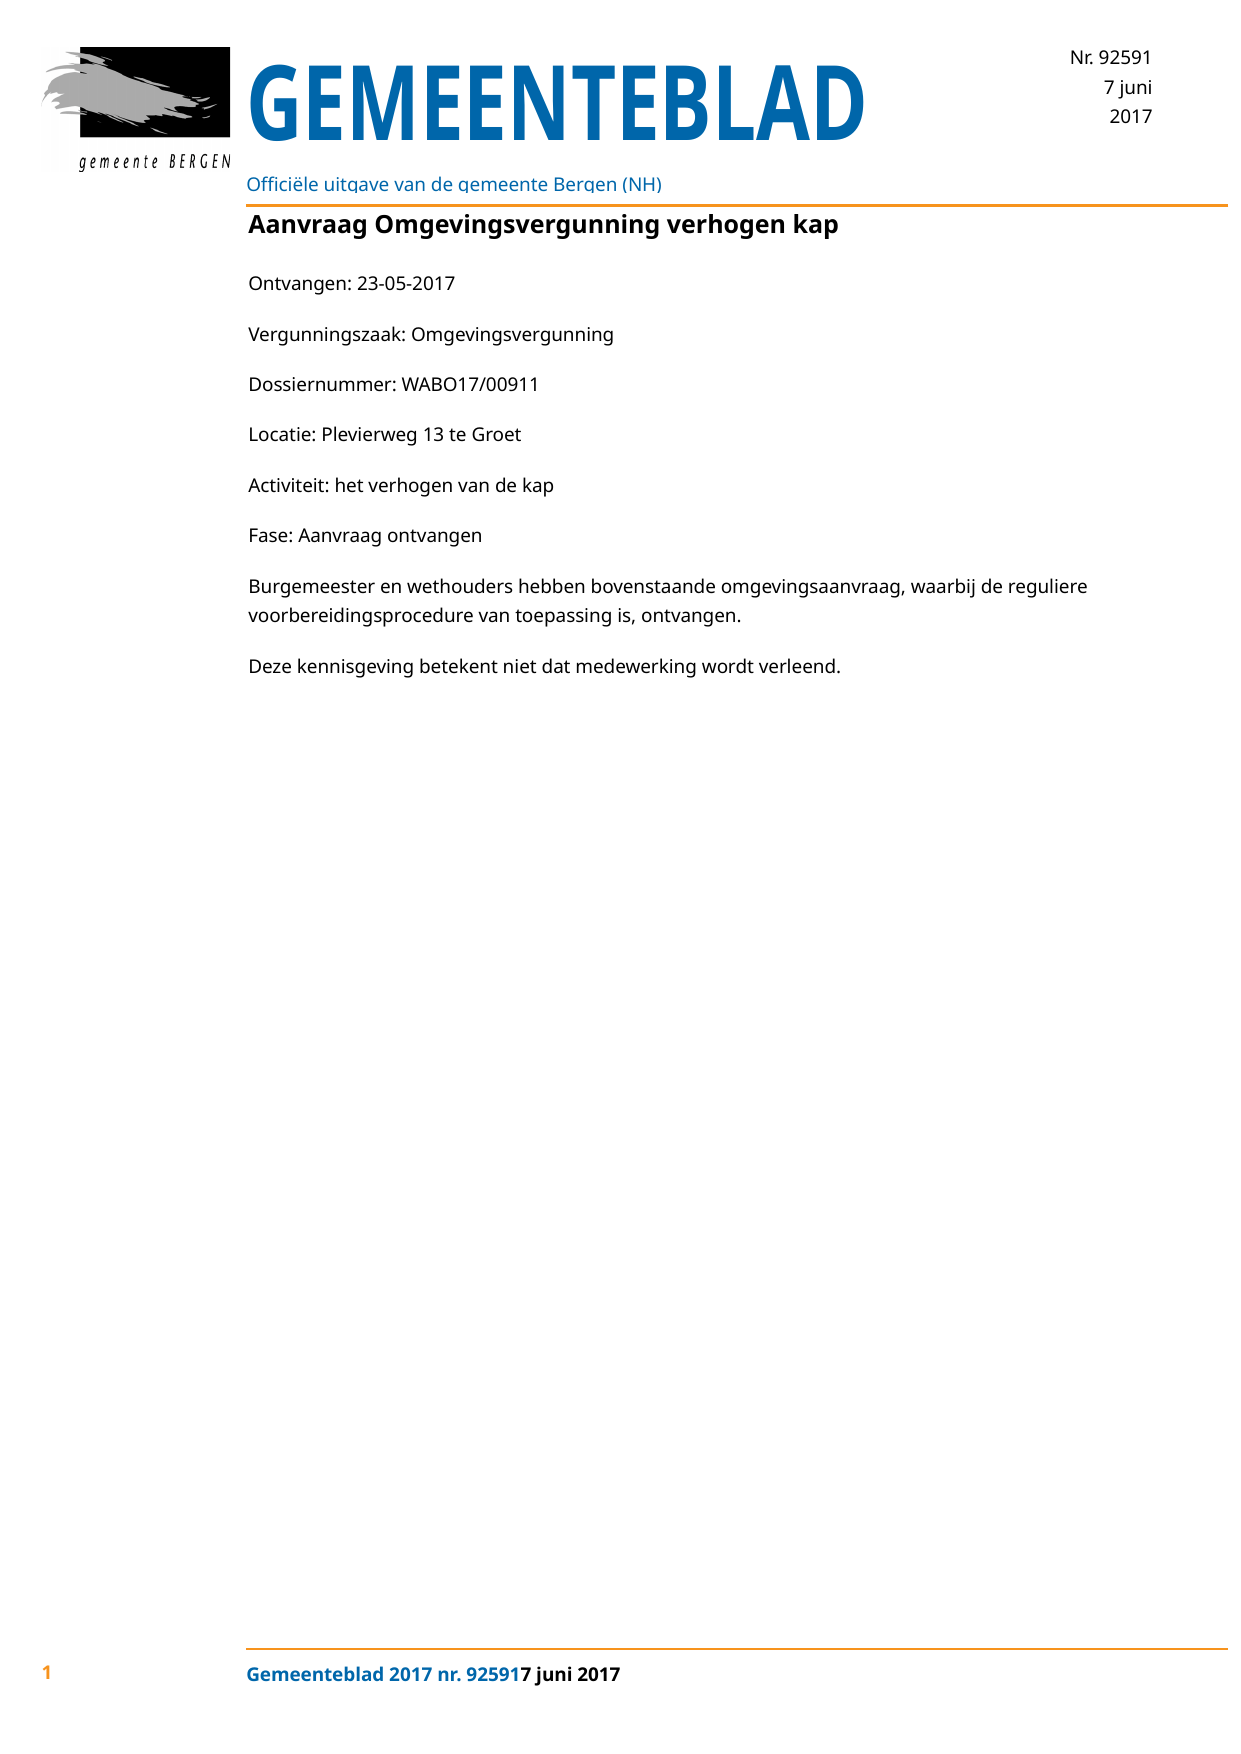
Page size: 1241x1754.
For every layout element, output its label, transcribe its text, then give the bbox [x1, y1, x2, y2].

text Ontvangen: 23-05-2017 [248, 270, 1152, 296]
text Burgemeester en wethouders hebben bovenstaande omgevingsaanvraag, waarbij de reguliere voorbereidingsprocedure van toepassing is, ontvangen. [248, 573, 1152, 628]
text Dossiernummer: WABO17/00911 [248, 371, 1152, 397]
text Activiteit: het verhogen van de kap [248, 472, 1152, 498]
text Deze kennisgeving betekent niet dat medewerking wordt verleend. [248, 653, 1152, 678]
text Vergunningszaak: Omgevingsvergunning [248, 321, 1152, 346]
text Locatie: Plevierweg 13 te Groet [248, 422, 1152, 447]
text Aanvraag Omgevingsvergunning verhogen kap [248, 207, 1152, 241]
picture [41, 47, 231, 172]
text Fase: Aanvraag ontvangen [248, 522, 1152, 548]
